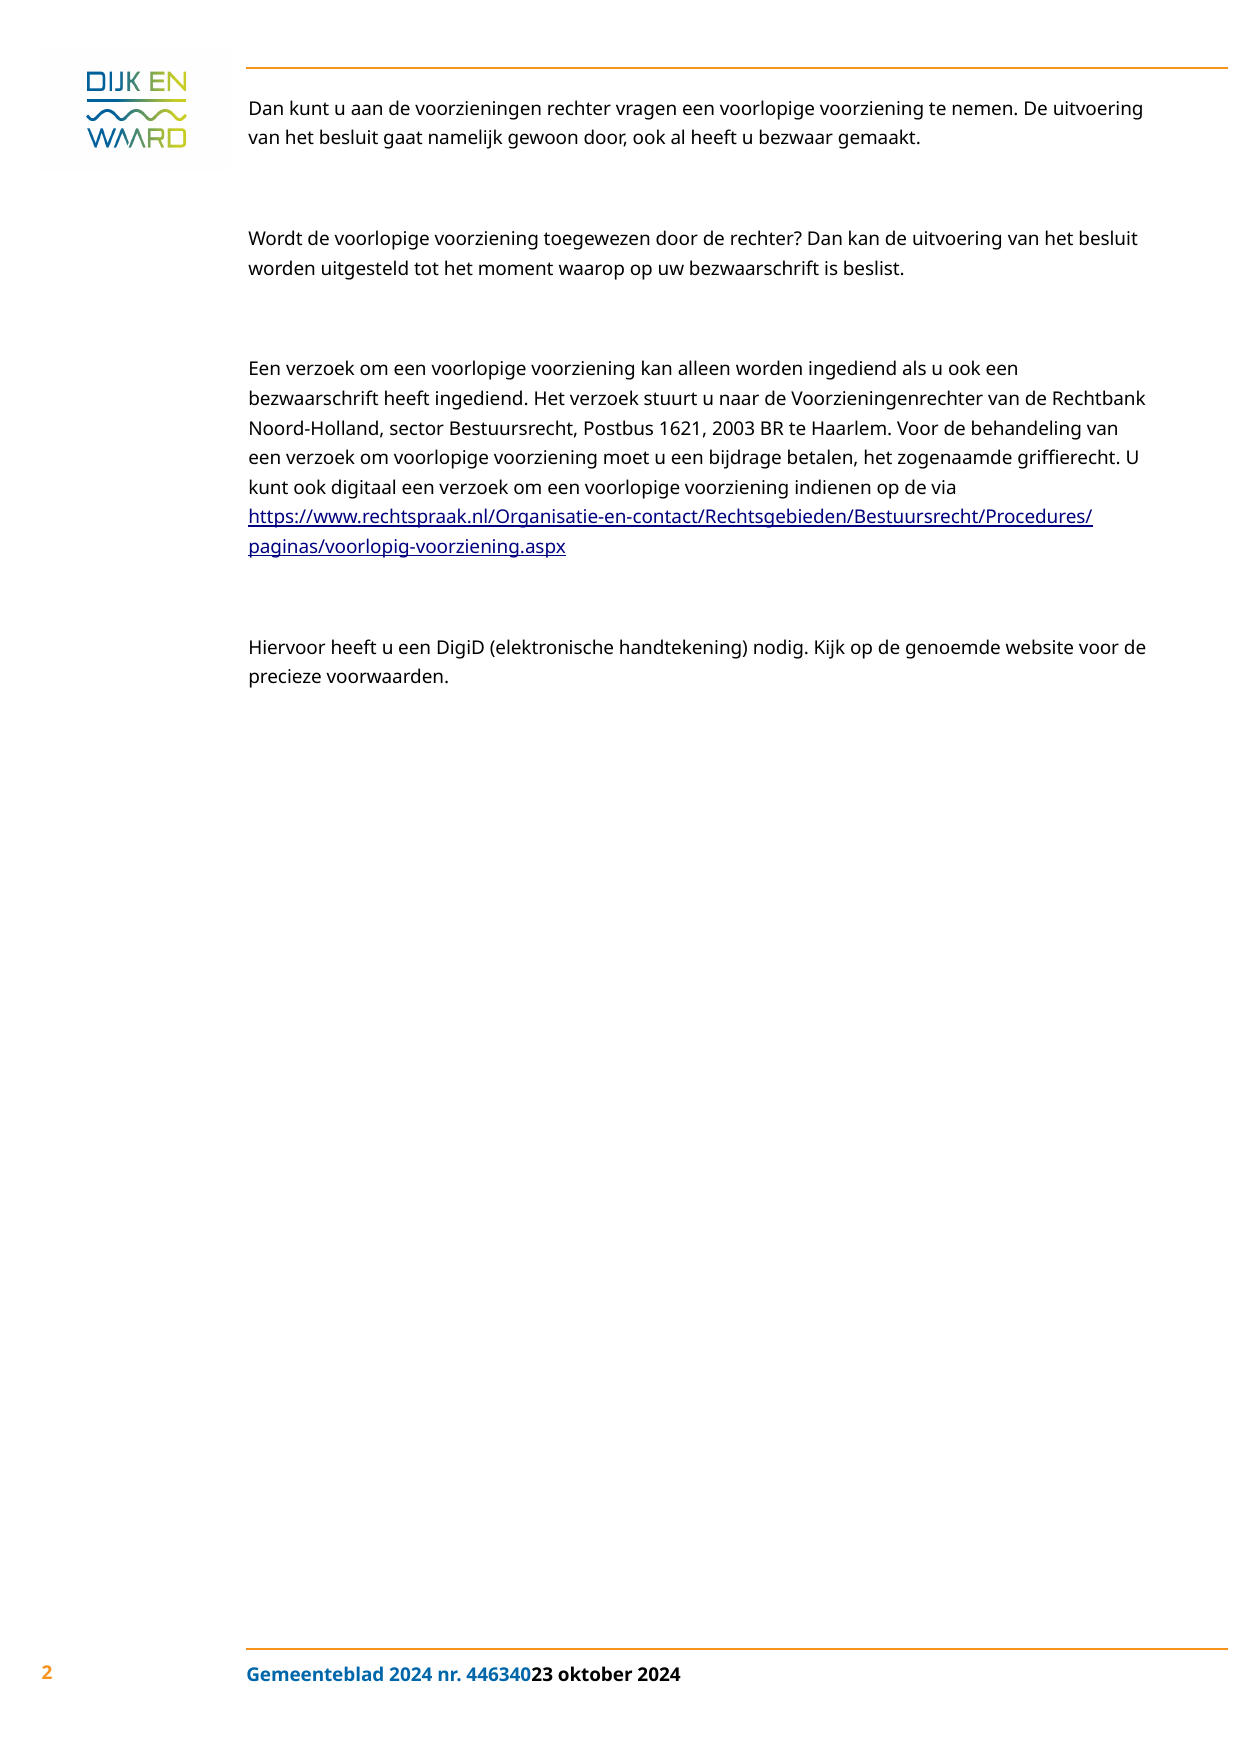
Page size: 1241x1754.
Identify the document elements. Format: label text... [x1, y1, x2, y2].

picture [41, 47, 231, 172]
text Wordt de voorlopige voorziening toegewezen door de rechter? Dan kan de uitvoering van het besluit worden uitgesteld tot het moment waarop op uw bezwaarschrift is beslist. [248, 225, 1152, 281]
text Een verzoek om een voorlopige voorziening kan alleen worden ingediend als u ook een bezwaarschrift heeft ingediend. Het verzoek stuurt u naar de Voorzieningenrechter van de Rechtbank Noord-Holland, sector Bestuursrecht, Postbus 1621, 2003 BR te Haarlem. Voor de behandeling van een verzoek om voorlopige voorziening moet u een bijdrage betalen, het zogenaamde griffierecht. U kunt ook digitaal een verzoek om een voorlopige voorziening indienen op de via https://www.rechtspraak.nl/Organisatie-en-contact/Rechtsgebieden/Bestuursrecht/Procedures/paginas/voorlopig-voorziening.aspx [248, 356, 1152, 559]
text Hiervoor heeft u een DigiD (elektronische handtekening) nodig. Kijk op de genoemde website voor de precieze voorwaarden. [248, 634, 1152, 689]
text Dan kunt u aan de voorzieningen rechter vragen een voorlopige voorziening te nemen. De uitvoering van het besluit gaat namelijk gewoon door, ook al heeft u bezwaar gemaakt. [248, 95, 1152, 150]
